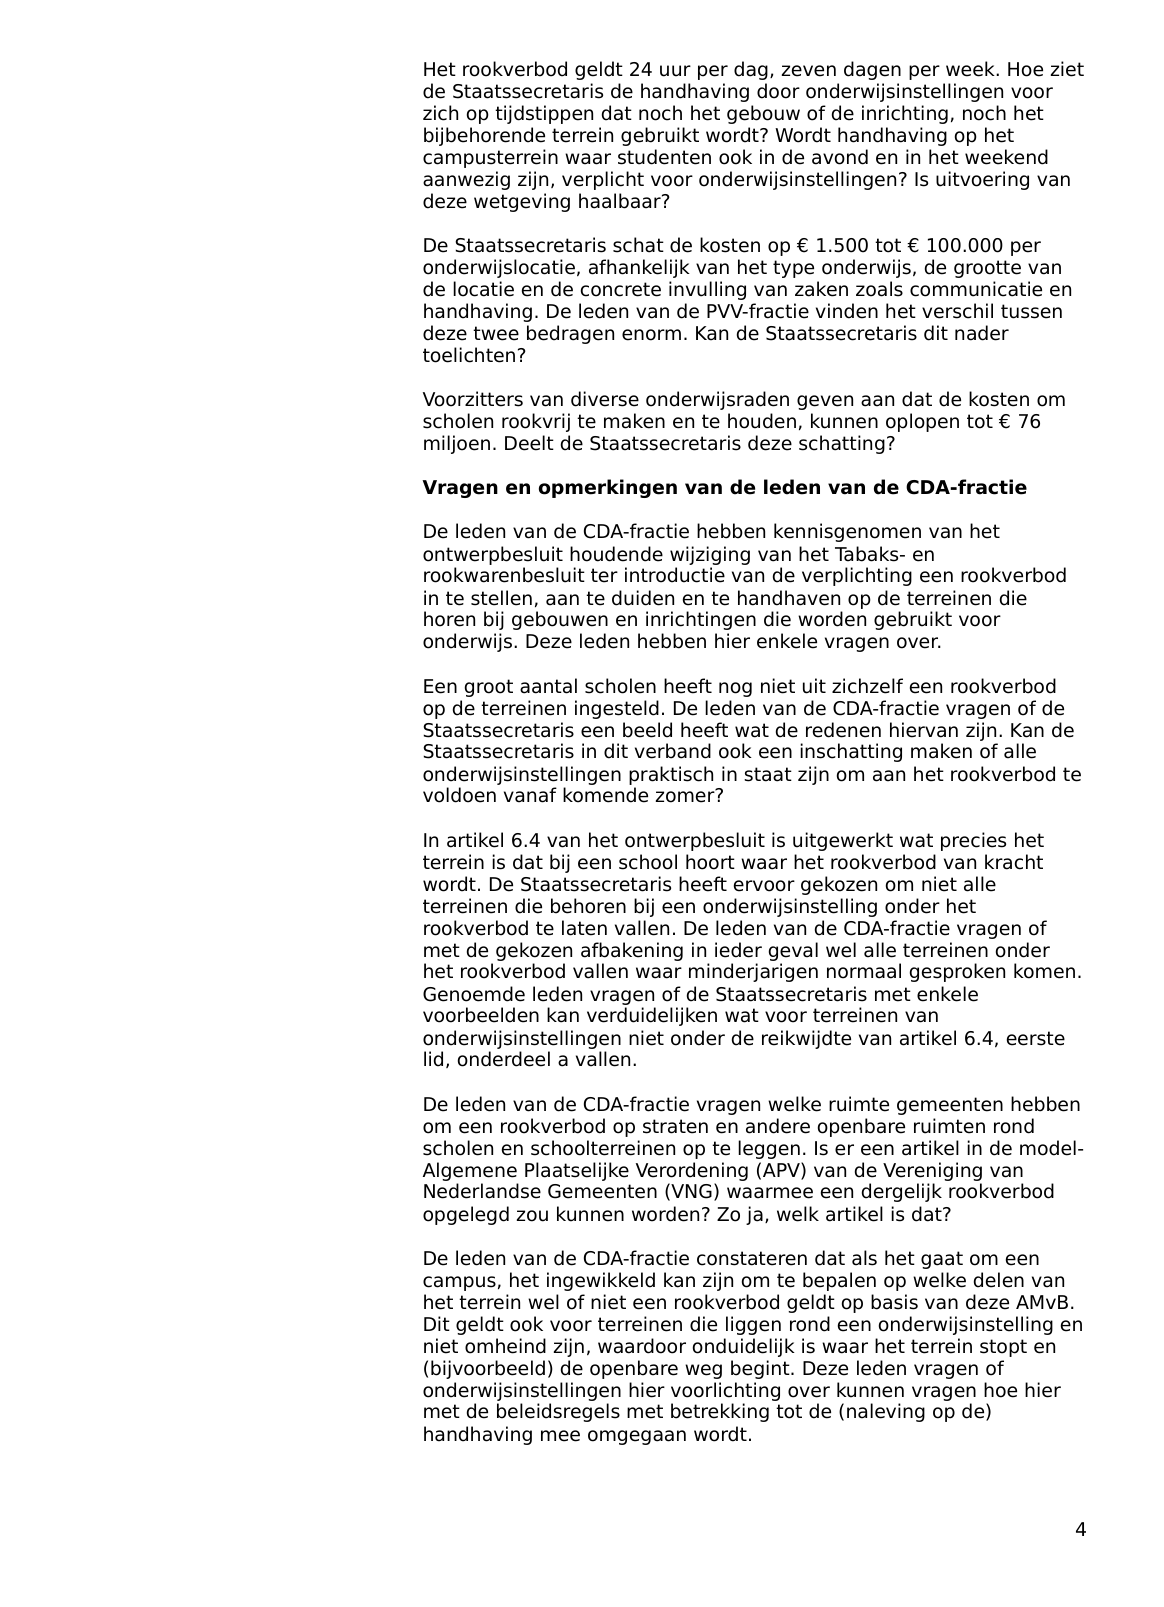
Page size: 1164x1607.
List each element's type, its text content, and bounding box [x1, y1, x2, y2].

text De leden van de CDA-fractie vragen welke ruimte gemeenten hebben om een rookverbod op straten en andere openbare ruimten rond scholen en schoolterreinen op te leggen. Is er een artikel in de model- Algemene Plaatselijke Verordening (APV) van de Vereniging van Nederlandse Gemeenten (VNG) waarmee een dergelijk rookverbod opgelegd zou kunnen worden? Zo ja, welk artikel is dat? [422, 1093, 1087, 1225]
text De Staatssecretaris schat de kosten op € 1.500 tot € 100.000 per onderwijslocatie, afhankelijk van het type onderwijs, de grootte van de locatie en de concrete invulling van zaken zoals communicatie en handhaving. De leden van de PVV-fractie vinden het verschil tussen deze twee bedragen enorm. Kan de Staatssecretaris dit nader toelichten? [422, 235, 1087, 367]
subtitle Vragen en opmerkingen van de leden van de CDA-fractie [422, 477, 1087, 499]
text Voorzitters van diverse onderwijsraden geven aan dat de kosten om scholen rookvrij te maken en te houden, kunnen oplopen tot € 76 miljoen. Deelt de Staatssecretaris deze schatting? [422, 389, 1087, 455]
text De leden van de CDA-fractie hebben kennisgenomen van het ontwerpbesluit houdende wijziging van het Tabaks- en rookwarenbesluit ter introductie van de verplichting een rookverbod in te stellen, aan te duiden en te handhaven op de terreinen die horen bij gebouwen en inrichtingen die worden gebruikt voor onderwijs. Deze leden hebben hier enkele vragen over. [422, 521, 1087, 653]
text Het rookverbod geldt 24 uur per dag, zeven dagen per week. Hoe ziet de Staatssecretaris de handhaving door onderwijsinstellingen voor zich op tijdstippen dat noch het gebouw of de inrichting, noch het bijbehorende terrein gebruikt wordt? Wordt handhaving op het campusterrein waar studenten ook in de avond en in het weekend aanwezig zijn, verplicht voor onderwijsinstellingen? Is uitvoering van deze wetgeving haalbaar? [422, 59, 1087, 213]
text Een groot aantal scholen heeft nog niet uit zichzelf een rookverbod op de terreinen ingesteld. De leden van de CDA-fractie vragen of de Staatssecretaris een beeld heeft wat de redenen hiervan zijn. Kan de Staatssecretaris in dit verband ook een inschatting maken of alle onderwijsinstellingen praktisch in staat zijn om aan het rookverbod te voldoen vanaf komende zomer? [422, 676, 1087, 807]
text In artikel 6.4 van het ontwerpbesluit is uitgewerkt wat precies het terrein is dat bij een school hoort waar het rookverbod van kracht wordt. De Staatssecretaris heeft ervoor gekozen om niet alle terreinen die behoren bij een onderwijsinstelling onder het rookverbod te laten vallen. De leden van de CDA-fractie vragen of met de gekozen afbakening in ieder geval wel alle terreinen onder het rookverbod vallen waar minderjarigen normaal gesproken komen. Genoemde leden vragen of de Staatssecretaris met enkele voorbeelden kan verduidelijken wat voor terreinen van onderwijsinstellingen niet onder de reikwijdte van artikel 6.4, eerste lid, onderdeel a vallen. [422, 829, 1087, 1071]
text De leden van de CDA-fractie constateren dat als het gaat om een campus, het ingewikkeld kan zijn om te bepalen op welke delen van het terrein wel of niet een rookverbod geldt op basis van deze AMvB. Dit geldt ook voor terreinen die liggen rond een onderwijsinstelling en niet omheind zijn, waardoor onduidelijk is waar het terrein stopt en (bijvoorbeeld) de openbare weg begint. Deze leden vragen of onderwijsinstellingen hier voorlichting over kunnen vragen hoe hier met de beleidsregels met betrekking tot de (naleving op de) handhaving mee omgegaan wordt. [422, 1248, 1087, 1445]
